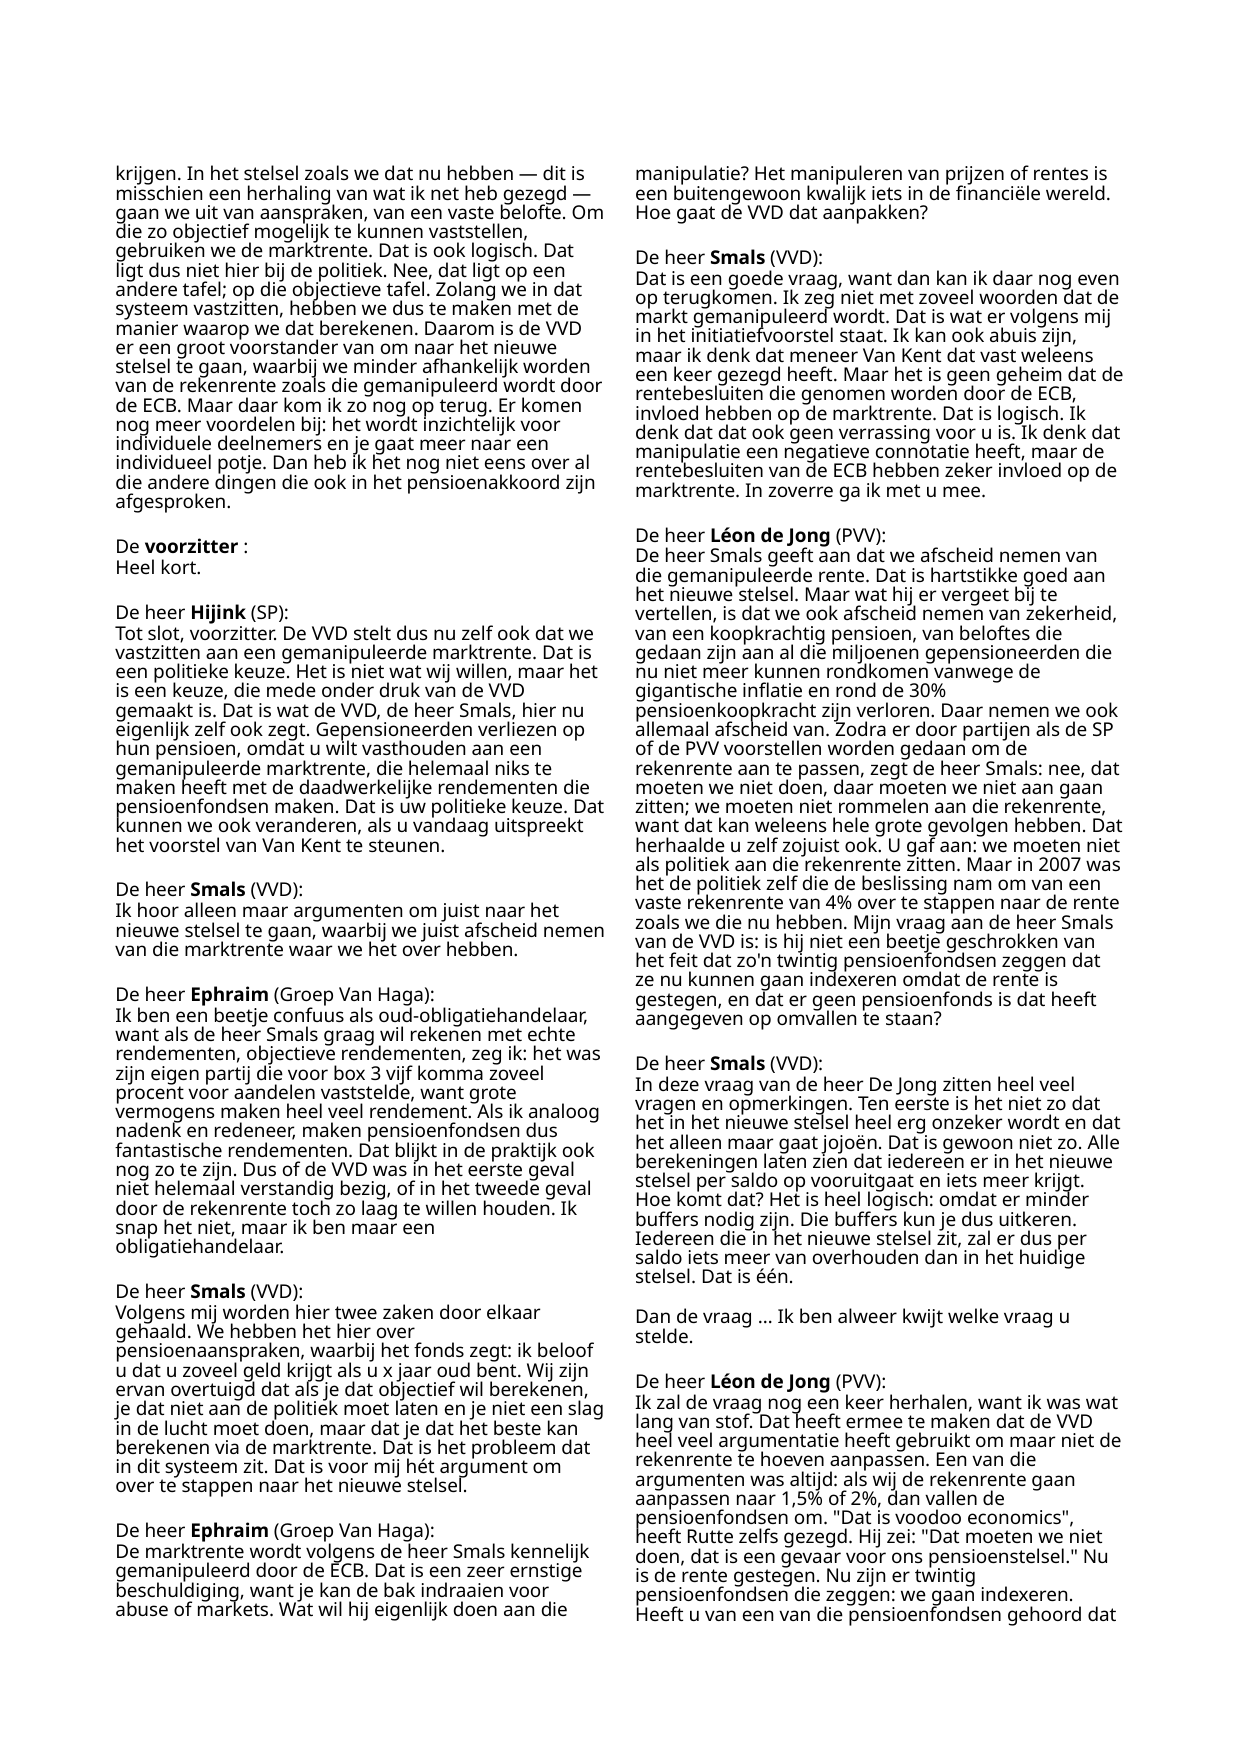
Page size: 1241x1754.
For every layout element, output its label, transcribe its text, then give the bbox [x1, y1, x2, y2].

text De heer Smals geeft aan dat we afscheid nemen van die gemanipuleerde rente. Dat is hartstikke goed aan het nieuwe stelsel. Maar wat hij er vergeet bij te vertellen, is dat we ook afscheid nemen van zekerheid, van een koopkrachtig pensioen, van beloftes die gedaan zijn aan al die miljoenen gepensioneerden die nu niet meer kunnen rondkomen vanwege de gigantische inflatie en rond de 30% pensioenkoopkracht zijn verloren. Daar nemen we ook allemaal afscheid van. Zodra er door partijen als de SP of de PVV voorstellen worden gedaan om de rekenrente aan te passen, zegt de heer Smals: nee, dat moeten we niet doen, daar moeten we niet aan gaan zitten; we moeten niet rommelen aan die rekenrente, want dat kan weleens hele grote gevolgen hebben. Dat herhaalde u zelf zojuist ook. U gaf aan: we moeten niet als politiek aan die rekenrente zitten. Maar in 2007 was het de politiek zelf die de beslissing nam om van een vaste rekenrente van 4% over te stappen naar de rente zoals we die nu hebben. Mijn vraag aan de heer Smals van de VVD is: is hij niet een beetje geschrokken van het feit dat zo'n twintig pensioenfondsen zeggen dat ze nu kunnen gaan indexeren omdat de rente is gestegen, en dat er geen pensioenfonds is dat heeft aangegeven op omvallen te staan? [635, 547, 1125, 1029]
text Ik zal de vraag nog een keer herhalen, want ik was wat lang van stof. Dat heeft ermee te maken dat de VVD heel veel argumentatie heeft gebruikt om maar niet de rekenrente te hoeven aanpassen. Een van die argumenten was altijd: als wij de rekenrente gaan aanpassen naar 1,5% of 2%, dan vallen de pensioenfondsen om. "Dat is voodoo economics", heeft Rutte zelfs gezegd. Hij zei: "Dat moeten we niet doen, dat is een gevaar voor ons pensioenstelsel." Nu is de rente gestegen. Nu zijn er twintig pensioenfondsen die zeggen: we gaan indexeren. Heeft u van een van die pensioenfondsen gehoord dat [635, 1394, 1125, 1625]
text Dan de vraag … Ik ben alweer kwijt welke vraag u stelde. [635, 1308, 1125, 1347]
text De heer Smals (VVD): [635, 1050, 1125, 1076]
text Dat is een goede vraag, want dan kan ik daar nog even op terugkomen. Ik zeg niet met zoveel woorden dat de markt gemanipuleerd wordt. Dat is wat er volgens mij in het initiatiefvoorstel staat. Ik kan ook abuis zijn, maar ik denk dat meneer Van Kent dat vast weleens een keer gezegd heeft. Maar het is geen geheim dat de rentebesluiten die genomen worden door de ECB, invloed hebben op de marktrente. Dat is logisch. Ik denk dat dat ook geen verrassing voor u is. Ik denk dat manipulatie een negatieve connotatie heeft, maar de rentebesluiten van de ECB hebben zeker invloed op de marktrente. In zoverre ga ik met u mee. [635, 270, 1125, 501]
text De heer Smals (VVD): [115, 877, 605, 902]
text De heer Léon de Jong (PVV): [635, 1368, 1125, 1394]
text De heer Hijink (SP): [115, 599, 605, 624]
text De heer Ephraim (Groep Van Haga): [115, 981, 605, 1007]
text De heer Smals (VVD): [115, 1278, 605, 1304]
text De heer Ephraim (Groep Van Haga): [115, 1517, 605, 1543]
text De voorzitter : [115, 533, 605, 559]
text Volgens mij worden hier twee zaken door elkaar gehaald. We hebben het hier over pensioenaanspraken, waarbij het fonds zegt: ik beloof u dat u zoveel geld krijgt als u x jaar oud bent. Wij zijn ervan overtuigd dat als je dat objectief wil berekenen, je dat niet aan de politiek moet laten en je niet een slag in de lucht moet doen, maar dat je dat het beste kan berekenen via de marktrente. Dat is het probleem dat in dit systeem zit. Dat is voor mij hét argument om over te stappen naar het nieuwe stelsel. [115, 1304, 605, 1497]
text De heer Smals (VVD): [635, 244, 1125, 270]
text Heel kort. [115, 559, 605, 578]
text manipulatie? Het manipuleren van prijzen of rentes is een buitengewoon kwalijk iets in de financiële wereld. Hoe gaat de VVD dat aanpakken? [635, 165, 1125, 223]
text Ik hoor alleen maar argumenten om juist naar het nieuwe stelsel te gaan, waarbij we juist afscheid nemen van die marktrente waar we het over hebben. [115, 902, 605, 960]
text krijgen. In het stelsel zoals we dat nu hebben — dit is misschien een herhaling van wat ik net heb gezegd — gaan we uit van aanspraken, van een vaste belofte. Om die zo objectief mogelijk te kunnen vaststellen, gebruiken we de marktrente. Dat is ook logisch. Dat ligt dus niet hier bij de politiek. Nee, dat ligt op een andere tafel; op die objectieve tafel. Zolang we in dat systeem vastzitten, hebben we dus te maken met de manier waarop we dat berekenen. Daarom is de VVD er een groot voorstander van om naar het nieuwe stelsel te gaan, waarbij we minder afhankelijk worden van de rekenrente zoals die gemanipuleerd wordt door de ECB. Maar daar kom ik zo nog op terug. Er komen nog meer voordelen bij: het wordt inzichtelijk voor individuele deelnemers en je gaat meer naar een individueel potje. Dan heb ik het nog niet eens over al die andere dingen die ook in het pensioenakkoord zijn afgesproken. [115, 165, 605, 512]
text Ik ben een beetje confuus als oud-obligatiehandelaar, want als de heer Smals graag wil rekenen met echte rendementen, objectieve rendementen, zeg ik: het was zijn eigen partij die voor box 3 vijf komma zoveel procent voor aandelen vaststelde, want grote vermogens maken heel veel rendement. Als ik analoog nadenk en redeneer, maken pensioenfondsen dus fantastische rendementen. Dat blijkt in de praktijk ook nog zo te zijn. Dus of de VVD was in het eerste geval niet helemaal verstandig bezig, of in het tweede geval door de rekenrente toch zo laag te willen houden. Ik snap het niet, maar ik ben maar een obligatiehandelaar. [115, 1007, 605, 1257]
text In deze vraag van de heer De Jong zitten heel veel vragen en opmerkingen. Ten eerste is het niet zo dat het in het nieuwe stelsel heel erg onzeker wordt en dat het alleen maar gaat jojoën. Dat is gewoon niet zo. Alle berekeningen laten zien dat iedereen er in het nieuwe stelsel per saldo op vooruitgaat en iets meer krijgt. Hoe komt dat? Het is heel logisch: omdat er minder buffers nodig zijn. Die buffers kun je dus uitkeren. Iedereen die in het nieuwe stelsel zit, zal er dus per saldo iets meer van overhouden dan in het huidige stelsel. Dat is één. [635, 1076, 1125, 1288]
text Tot slot, voorzitter. De VVD stelt dus nu zelf ook dat we vastzitten aan een gemanipuleerde marktrente. Dat is een politieke keuze. Het is niet wat wij willen, maar het is een keuze, die mede onder druk van de VVD gemaakt is. Dat is wat de VVD, de heer Smals, hier nu eigenlijk zelf ook zegt. Gepensioneerden verliezen op hun pensioen, omdat u wilt vasthouden aan een gemanipuleerde marktrente, die helemaal niks te maken heeft met de daadwerkelijke rendementen die pensioenfondsen maken. Dat is uw politieke keuze. Dat kunnen we ook veranderen, als u vandaag uitspreekt het voorstel van Van Kent te steunen. [115, 624, 605, 856]
text De marktrente wordt volgens de heer Smals kennelijk gemanipuleerd door de ECB. Dat is een zeer ernstige beschuldiging, want je kan de bak indraaien voor abuse of markets. Wat wil hij eigenlijk doen aan die [115, 1543, 605, 1620]
text De heer Léon de Jong (PVV): [635, 522, 1125, 547]
